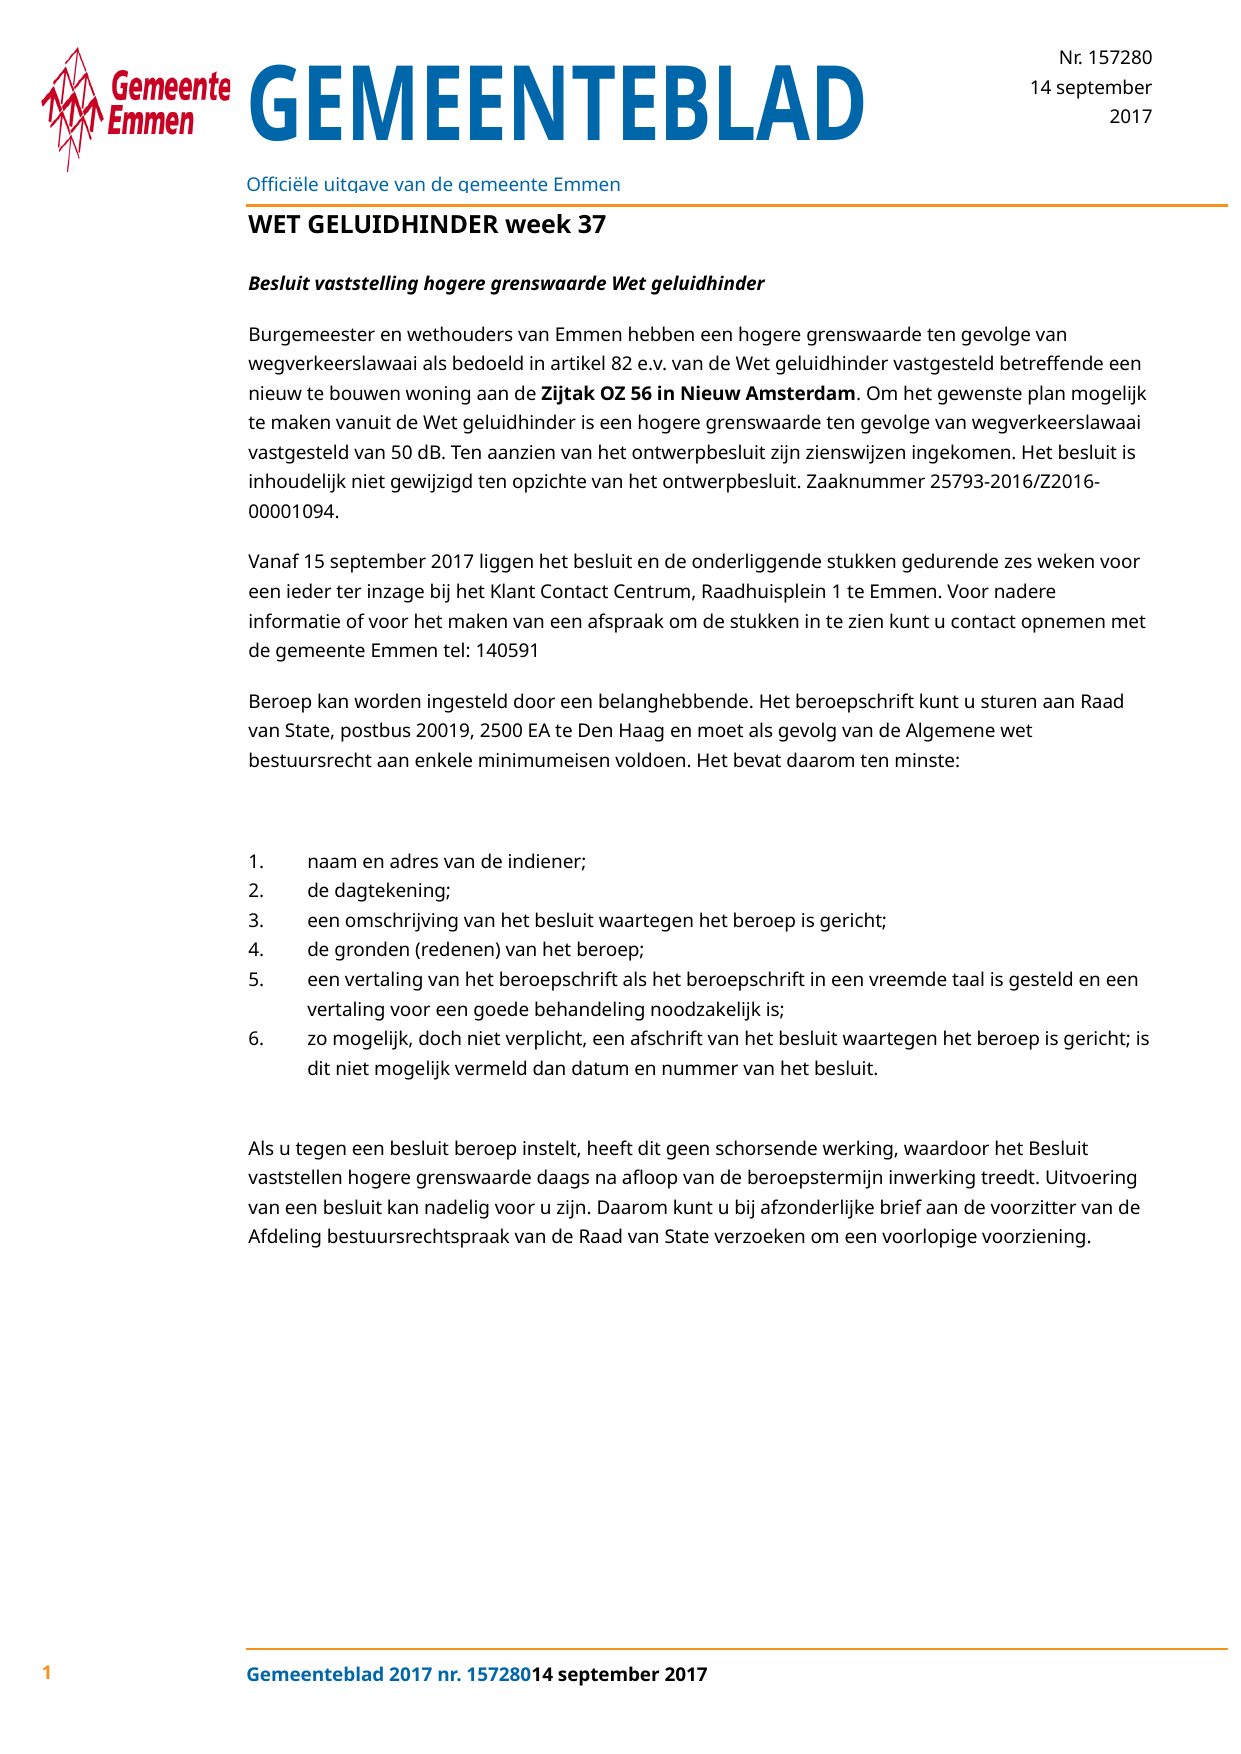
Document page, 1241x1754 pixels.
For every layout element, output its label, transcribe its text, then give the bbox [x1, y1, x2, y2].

text Burgemeester en wethouders van Emmen hebben een hogere grenswaarde ten gevolge van wegverkeerslawaai als bedoeld in artikel 82 e.v. van de Wet geluidhinder vastgesteld betreffende een nieuw te bouwen woning aan de Zijtak OZ 56 in Nieuw Amsterdam. Om het gewenste plan mogelijk te maken vanuit de Wet geluidhinder is een hogere grenswaarde ten gevolge van wegverkeerslawaai vastgesteld van 50 dB. Ten aanzien van het ontwerpbesluit zijn zienswijzen ingekomen. Het besluit is inhoudelijk niet gewijzigd ten opzichte van het ontwerpbesluit. Zaaknummer 25793-2016/Z2016-00001094. [248, 321, 1152, 524]
list een vertaling van het beroepschrift als het beroepschrift in een vreemde taal is gesteld en een vertaling voor een goede behandeling noodzakelijk is; [248, 966, 1152, 1021]
text Vanaf 15 september 2017 liggen het besluit en de onderliggende stukken gedurende zes weken voor een ieder ter inzage bij het Klant Contact Centrum, Raadhuis­plein 1 te Emmen. Voor nadere informatie of voor het maken van een afspraak om de stukken in te zien kunt u contact opnemen met de gemeente Emmen tel: 140591 [248, 549, 1152, 663]
list de gronden (redenen) van het beroep; [248, 937, 1152, 962]
list zo mogelijk, doch niet verplicht, een afschrift van het besluit waartegen het beroep is gericht; is dit niet mogelijk vermeld dan datum en nummer van het besluit. [248, 1025, 1152, 1081]
list een omschrijving van het besluit waartegen het beroep is gericht; [248, 907, 1152, 933]
picture [41, 47, 231, 172]
text Besluit vaststelling hogere grenswaarde Wet geluidhinder [248, 270, 1152, 296]
list naam en adres van de indiener; [248, 848, 1152, 873]
text WET GELUIDHINDER week 37 [248, 207, 1152, 241]
text Als u tegen een besluit beroep instelt, heeft dit geen schorsende werking, waardoor het Besluit vaststellen hogere grenswaarde daags na afloop van de beroepstermijn inwerking treedt. Uitvoering van een besluit kan nadelig voor u zijn. Daarom kunt u bij afzonderlijke brief aan de voorzitter van de Afdeling bestuursrechtspraak van de Raad van State verzoeken om een voorlopige voorziening. [248, 1135, 1152, 1249]
list de dagtekening; [248, 877, 1152, 903]
text Beroep kan worden ingesteld door een belanghebbende. Het beroepschrift kunt u sturen aan Raad van State, postbus 20019, 2500 EA te Den Haag en moet als gevolg van de Algemene wet bestuursrecht aan enkele minimumeisen voldoen. Het bevat daarom ten minste: [248, 688, 1152, 773]
